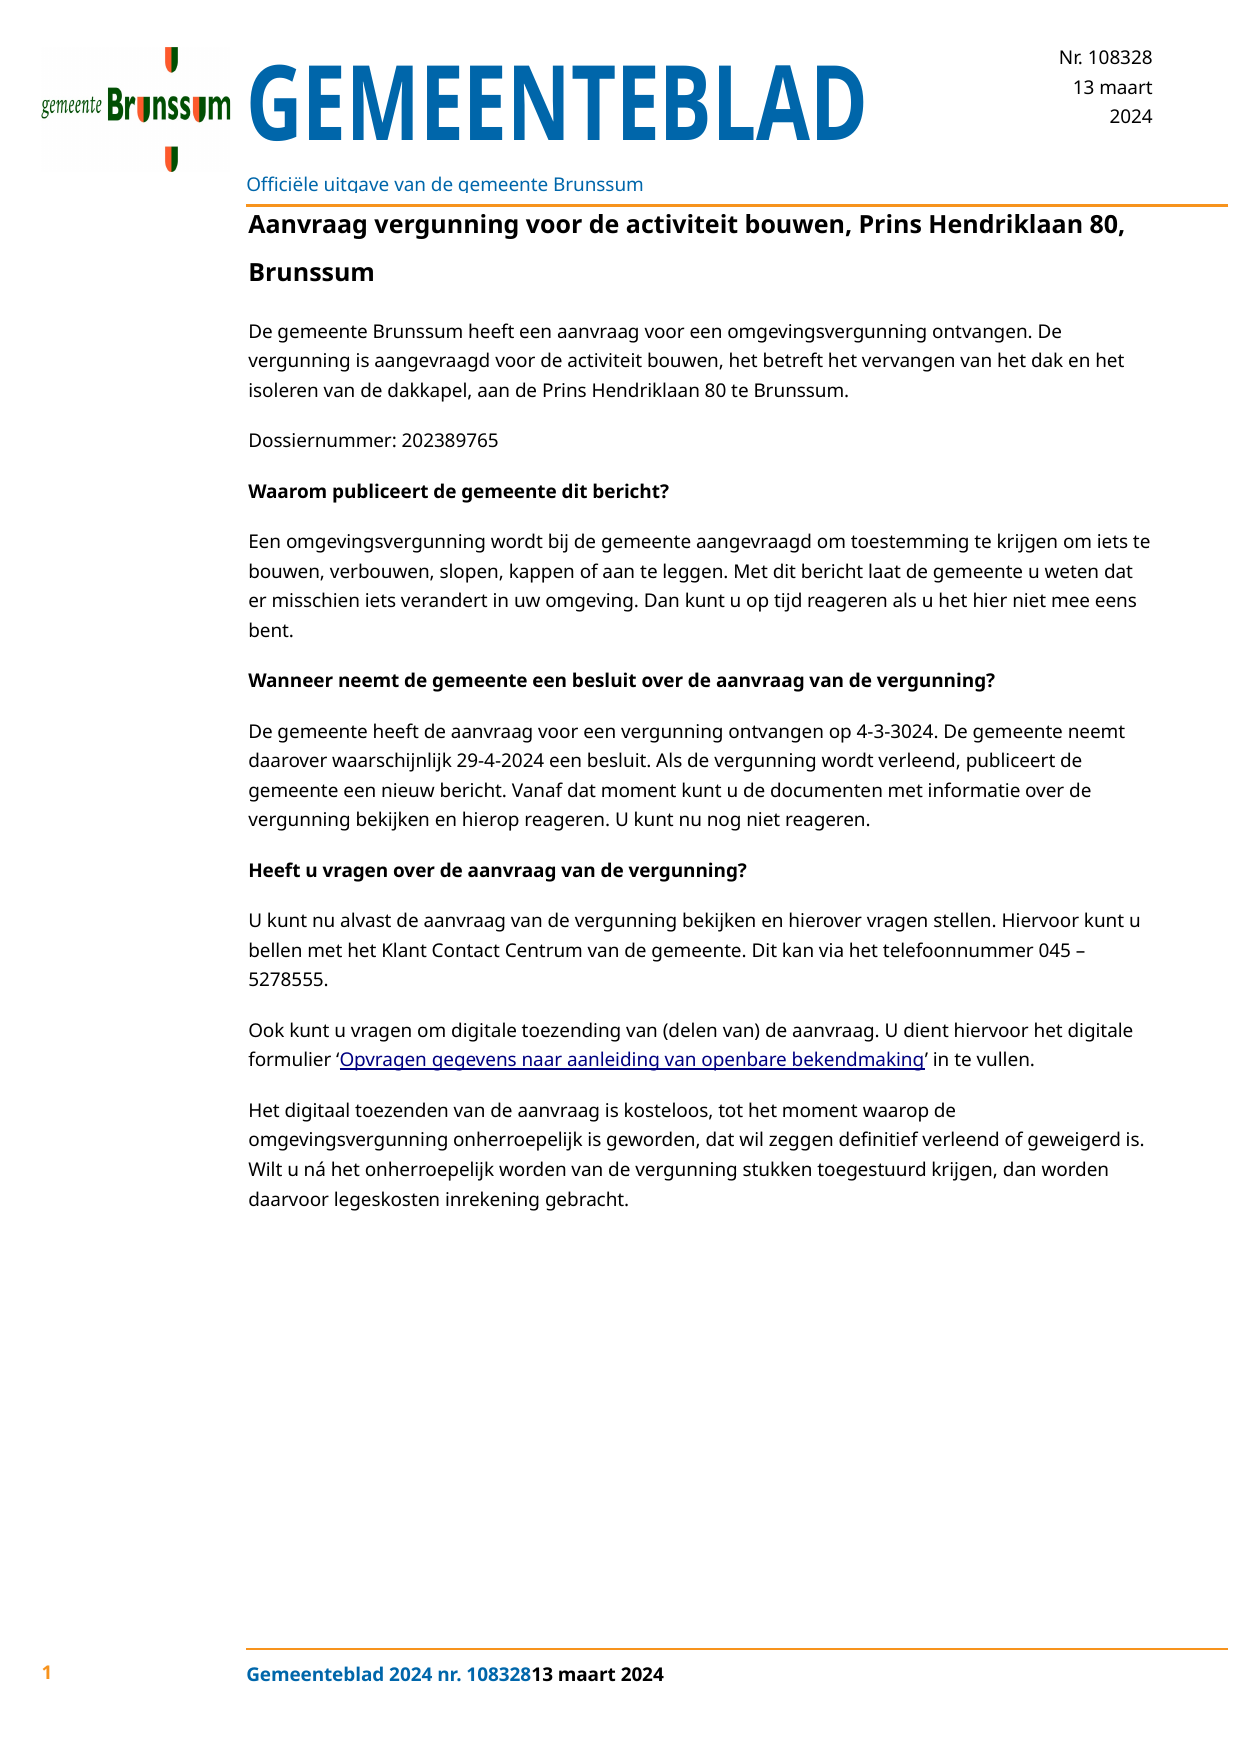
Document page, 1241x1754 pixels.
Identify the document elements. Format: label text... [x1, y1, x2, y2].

text Een omgevingsvergunning wordt bij de gemeente aangevraagd om toestemming te krijgen om iets te bouwen, verbouwen, slopen, kappen of aan te leggen. Met dit bericht laat de gemeente u weten dat er misschien iets verandert in uw omgeving. Dan kunt u op tijd reageren als u het hier niet mee eens bent. [248, 528, 1152, 643]
picture [41, 47, 231, 172]
text Aanvraag vergunning voor de activiteit bouwen, Prins Hendriklaan 80, Brunssum [248, 207, 1152, 288]
text Dossiernummer: 202389765 [248, 427, 1152, 453]
text U kunt nu alvast de aanvraag van de vergunning bekijken en hierover vragen stellen. Hiervoor kunt u bellen met het Klant Contact Centrum van de gemeente. Dit kan via het telefoonnummer 045 – 5278555. [248, 907, 1152, 992]
text De gemeente heeft de aanvraag voor een vergunning ontvangen op 4-3-3024. De gemeente neemt daarover waarschijnlijk 29-4-2024 een besluit. Als de vergunning wordt verleend, publiceert de gemeente een nieuw bericht. Vanaf dat moment kunt u de documenten met informatie over de vergunning bekijken en hierop reageren. U kunt nu nog niet reageren. [248, 718, 1152, 832]
text Heeft u vragen over de aanvraag van de vergunning? [248, 857, 1152, 883]
text Waarom publiceert de gemeente dit bericht? [248, 478, 1152, 504]
text Wanneer neemt de gemeente een besluit over de aanvraag van de vergunning? [248, 667, 1152, 693]
text Ook kunt u vragen om digitale toezending van (delen van) de aanvraag. U dient hiervoor het digitale formulier ‘Opvragen gegevens naar aanleiding van openbare bekendmaking’ in te vullen. [248, 1017, 1152, 1072]
text De gemeente Brunssum heeft een aanvraag voor een omgevingsvergunning ontvangen. De vergunning is aangevraagd voor de activiteit bouwen, het betreft het vervangen van het dak en het isoleren van de dakkapel, aan de Prins Hendriklaan 80 te Brunssum. [248, 318, 1152, 403]
text Het digitaal toezenden van de aanvraag is kosteloos, tot het moment waarop de omgevingsvergunning onherroepelijk is geworden, dat wil zeggen definitief verleend of geweigerd is. Wilt u ná het onherroepelijk worden van de vergunning stukken toegestuurd krijgen, dan worden daarvoor legeskosten inrekening gebracht. [248, 1097, 1152, 1212]
